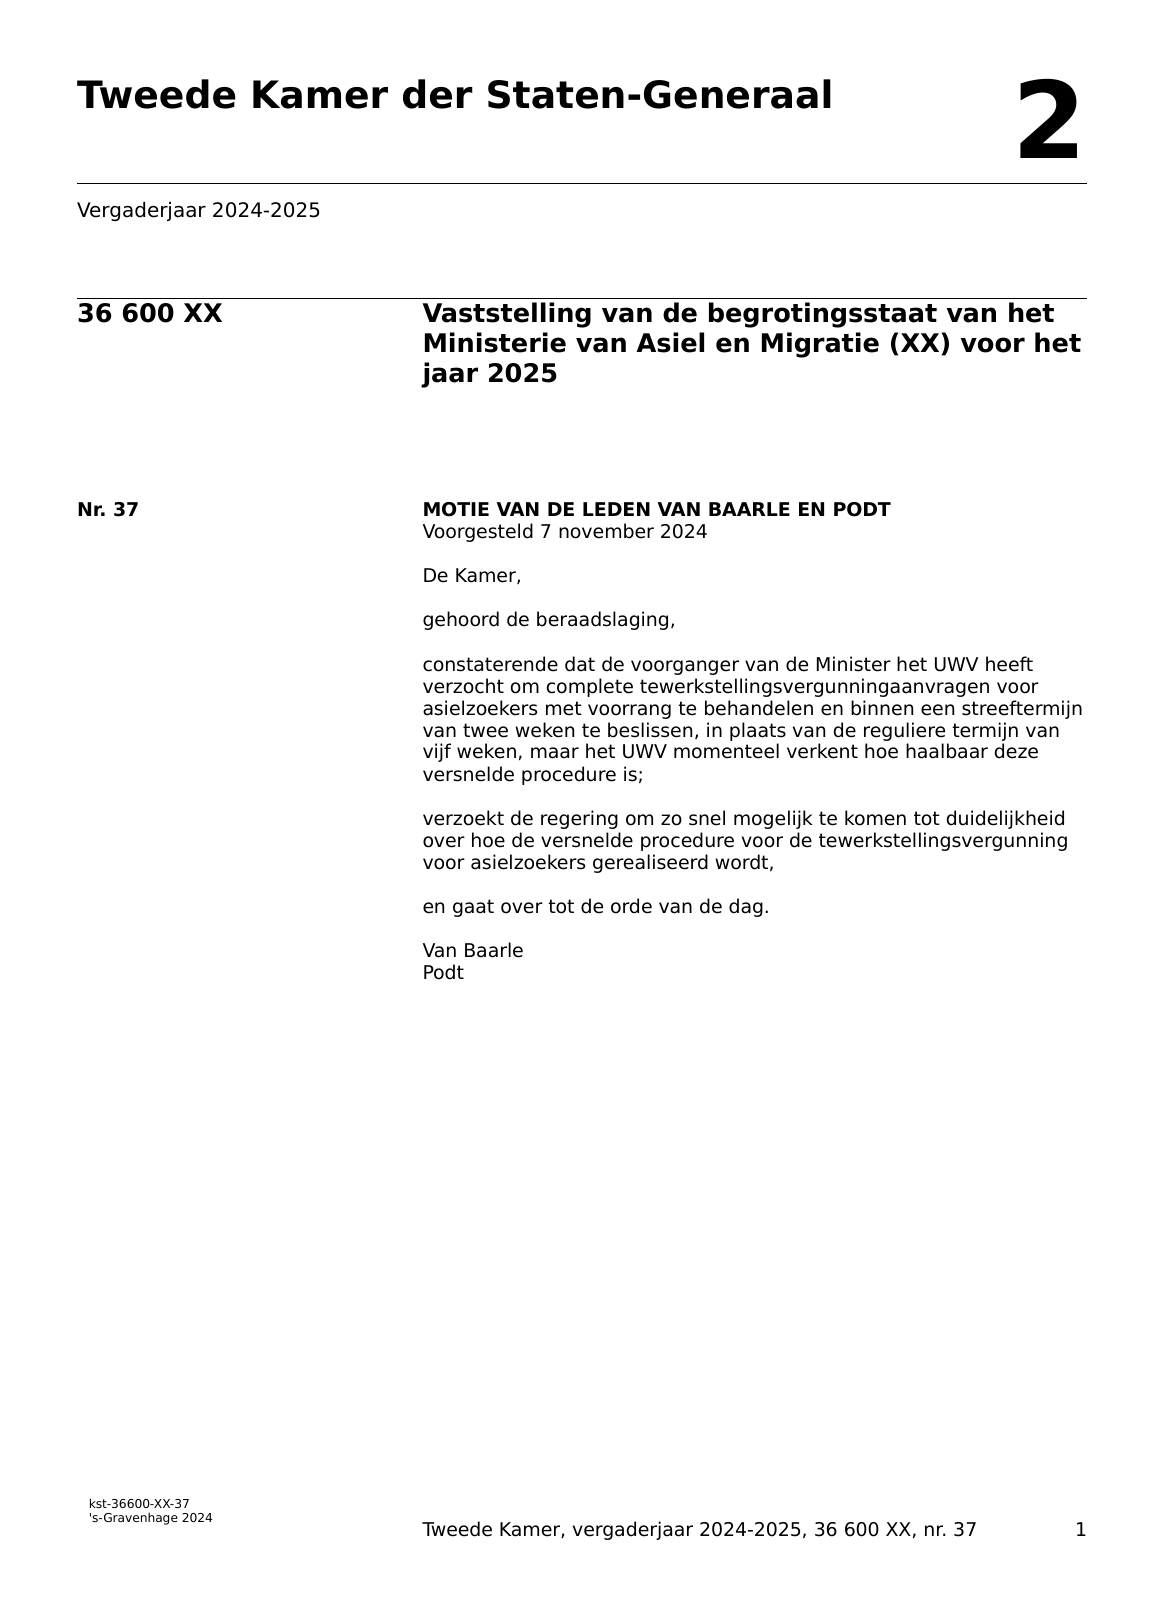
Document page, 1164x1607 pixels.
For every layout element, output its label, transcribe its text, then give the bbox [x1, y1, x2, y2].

table_header 2 [886, 59, 1087, 183]
text gehoord de beraadslaging, [422, 609, 1087, 631]
subtitle Nr. 37 MOTIE VAN DE LEDEN VAN BAARLE EN PODT [77, 499, 1087, 521]
text Podt [422, 962, 1087, 984]
subtitle 36 600 XX Vaststelling van de begrotingsstaat van het Ministerie van Asiel en Migratie (XX) voor het jaar 2025 [77, 299, 1087, 388]
text constaterende dat de voorganger van de Minister het UWV heeft verzocht om complete tewerkstellingsvergunningaanvragen voor asielzoekers met voorrang te behandelen en binnen een streeftermijn van twee weken te beslissen, in plaats van de reguliere termijn van vijf weken, maar het UWV momenteel verkent hoe haalbaar deze versnelde procedure is; [422, 653, 1087, 785]
text 's-Gravenhage 2024 [88, 1511, 323, 1525]
text verzoekt de regering om zo snel mogelijk te komen tot duidelijkheid over hoe de versnelde procedure voor de tewerkstellingsvergunning voor asielzoekers gerealiseerd wordt, [422, 808, 1087, 873]
text en gaat over tot de orde van de dag. [422, 896, 1087, 918]
text De Kamer, [422, 565, 1087, 587]
table_header Tweede Kamer der Staten-Generaal [77, 59, 886, 183]
text kst-36600-XX-37 [88, 1497, 323, 1511]
text Van Baarle [422, 940, 1087, 962]
table_cell Vergaderjaar 2024-2025 [77, 184, 1087, 298]
text Voorgesteld 7 november 2024 [422, 521, 1087, 543]
